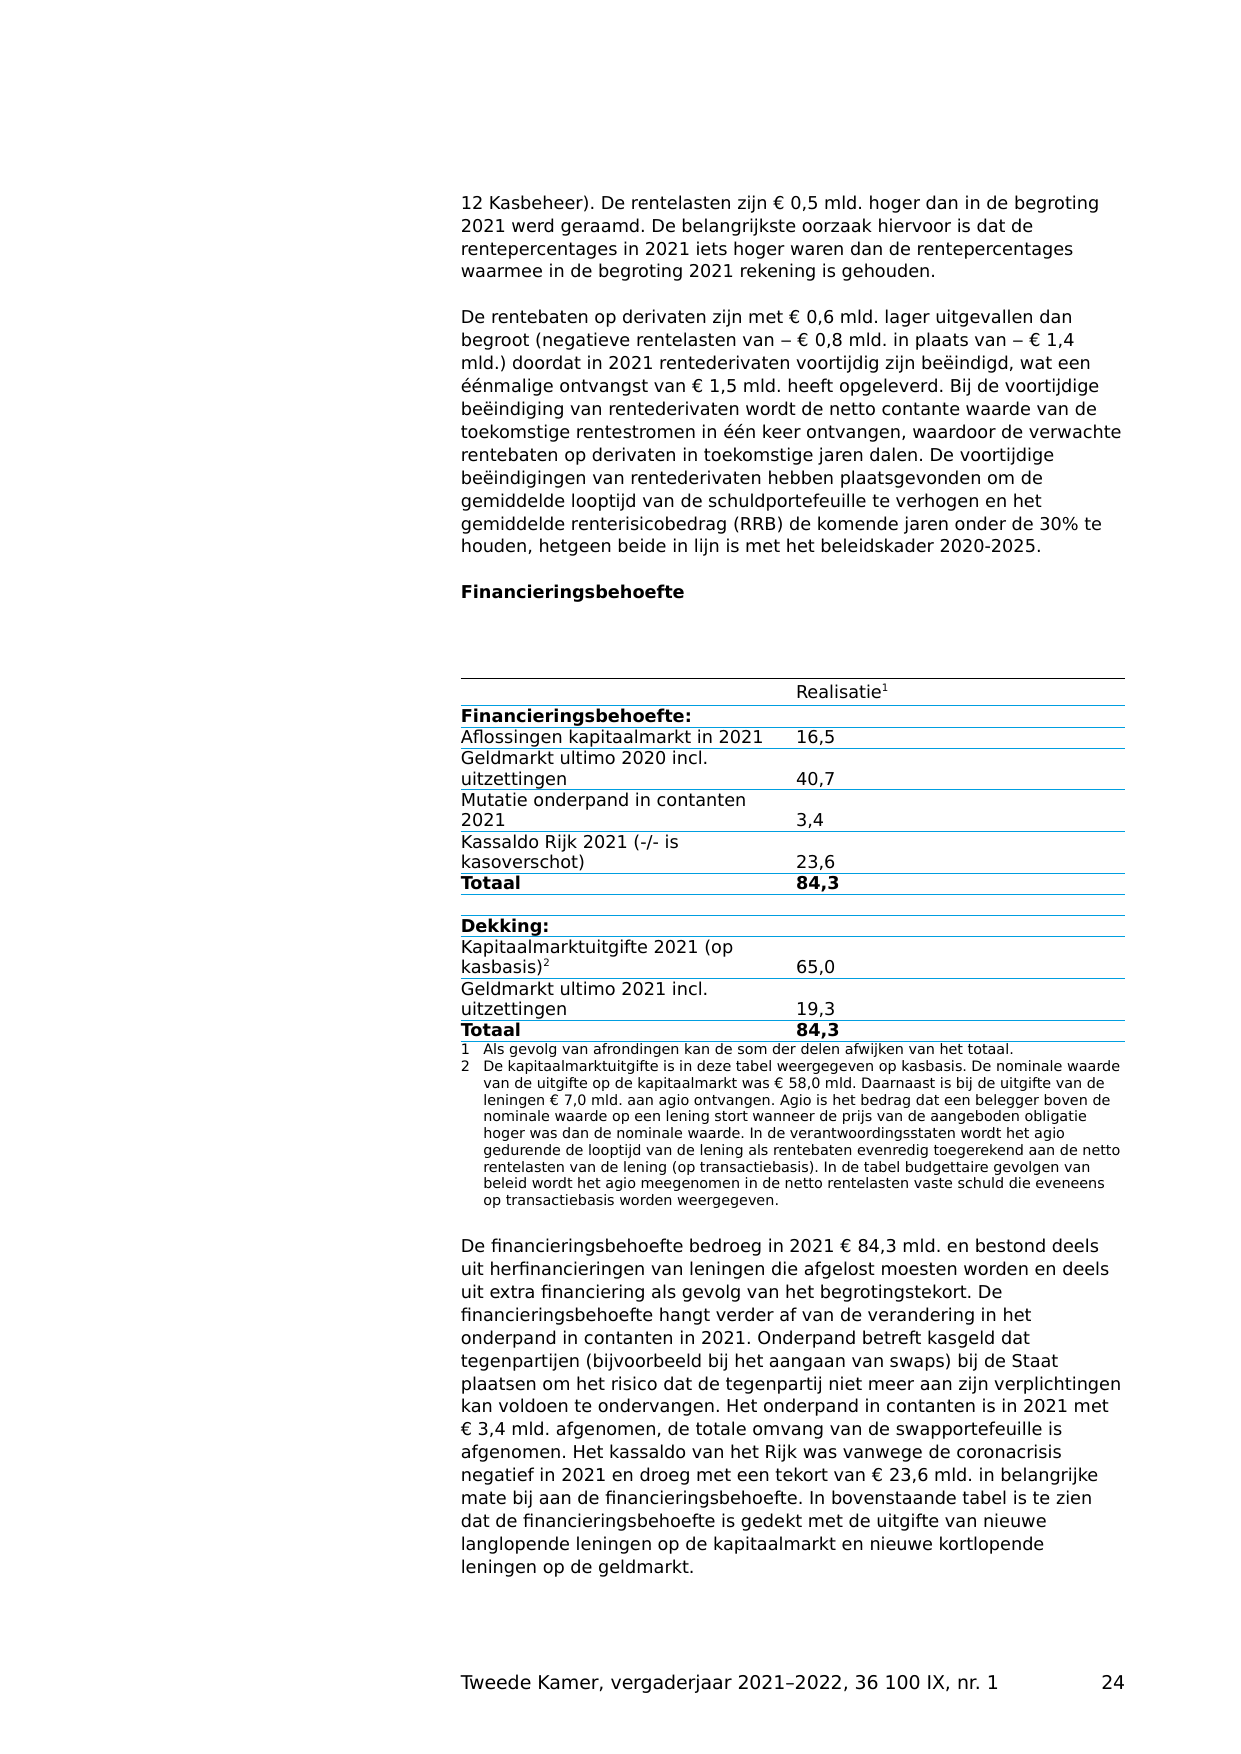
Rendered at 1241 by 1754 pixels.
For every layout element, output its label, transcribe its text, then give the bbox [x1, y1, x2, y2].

table_cell 19,3 [793, 979, 1125, 1020]
table_cell 40,7 [793, 749, 1125, 789]
table_cell 23,6 [793, 832, 1125, 873]
text Financieringsbehoefte [461, 580, 1125, 603]
table_cell [793, 916, 1125, 936]
table_cell [461, 895, 793, 915]
table_cell Geldmarkt ultimo 2020 incl. uitzettingen [461, 749, 793, 789]
table_cell Financieringsbehoefte: [461, 706, 793, 726]
table_cell 16,5 [793, 728, 1125, 747]
table_cell Mutatie onderpand in contanten 2021 [461, 790, 793, 831]
table_cell 84,3 [793, 1021, 1125, 1041]
text 12 Kasbeheer). De rentelasten zijn € 0,5 mld. hoger dan in de begroting 2021 werd geraamd. De belangrijkste oorzaak hiervoor is dat de rentepercentages in 2021 iets hoger waren dan de rentepercentages waarmee in de begroting 2021 rekening is gehouden. [461, 191, 1125, 282]
table_cell Dekking: [461, 916, 793, 936]
table_cell 84,3 [793, 874, 1125, 894]
table_cell Geldmarkt ultimo 2021 incl. uitzettingen [461, 979, 793, 1020]
table_cell [793, 895, 1125, 915]
table_header Tabel 3 Opbouw en dekking van de financieringsbehoefte van het Rijk in 2021, inclusief de geldmarkt (bedragen x € 1 mld.) [461, 630, 1125, 678]
table_cell [793, 706, 1125, 726]
table_cell 65,0 [793, 937, 1125, 978]
table_cell Totaal [461, 874, 793, 894]
table_cell [461, 679, 793, 705]
table_cell Kassaldo Rijk 2021 (-/- is kasoverschot) [461, 832, 793, 873]
table_cell Kapitaalmarktuitgifte 2021 (op kasbasis)2 [461, 937, 793, 978]
table_cell Aflossingen kapitaalmarkt in 2021 [461, 728, 793, 747]
table_cell 3,4 [793, 790, 1125, 831]
list De kapitaalmarktuitgifte is in deze tabel weergegeven op kasbasis. De nominale waarde van de uitgifte op de kapitaalmarkt was € 58,0 mld. Daarnaast is bij de uitgifte van de leningen € 7,0 mld. aan agio ontvangen. Agio is het bedrag dat een belegger boven de nominale waarde op een lening stort wanneer de prijs van de aangeboden obligatie hoger was dan de nominale waarde. In de verantwoordingsstaten wordt het agio gedurende de looptijd van de lening als rentebaten evenredig toegerekend aan de netto rentelasten van de lening (op transactiebasis). In de tabel budgettaire gevolgen van beleid wordt het agio meegenomen in de netto rentelasten vaste schuld die eveneens op transactiebasis worden weergegeven. [461, 1058, 1125, 1209]
table_cell Realisatie1 [793, 679, 1125, 705]
text De rentebaten op derivaten zijn met € 0,6 mld. lager uitgevallen dan begroot (negatieve rentelasten van ‒ € 0,8 mld. in plaats van ‒ € 1,4 mld.) doordat in 2021 rentederivaten voortijdig zijn beëindigd, wat een éénmalige ontvangst van € 1,5 mld. heeft opgeleverd. Bij de voortijdige beëindiging van rentederivaten wordt de netto contante waarde van de toekomstige rentestromen in één keer ontvangen, waardoor de verwachte rentebaten op derivaten in toekomstige jaren dalen. De voortijdige beëindigingen van rentederivaten hebben plaatsgevonden om de gemiddelde looptijd van de schuldportefeuille te verhogen en het gemiddelde renterisicobedrag (RRB) de komende jaren onder de 30% te houden, hetgeen beide in lijn is met het beleidskader 2020-2025. [461, 305, 1125, 557]
text De financieringsbehoefte bedroeg in 2021 € 84,3 mld. en bestond deels uit herfinancieringen van leningen die afgelost moesten worden en deels uit extra financiering als gevolg van het begrotingstekort. De financieringsbehoefte hangt verder af van de verandering in het onderpand in contanten in 2021. Onderpand betreft kasgeld dat tegenpartijen (bijvoorbeeld bij het aangaan van swaps) bij de Staat plaatsen om het risico dat de tegenpartij niet meer aan zijn verplichtingen kan voldoen te ondervangen. Het onderpand in contanten is in 2021 met € 3,4 mld. afgenomen, de totale omvang van de swapportefeuille is afgenomen. Het kassaldo van het Rijk was vanwege de coronacrisis negatief in 2021 en droeg met een tekort van € 23,6 mld. in belangrijke mate bij aan de financieringsbehoefte. In bovenstaande tabel is te zien dat de financieringsbehoefte is gedekt met de uitgifte van nieuwe langlopende leningen op de kapitaalmarkt en nieuwe kortlopende leningen op de geldmarkt. [461, 1234, 1125, 1578]
list Als gevolg van afrondingen kan de som der delen afwijken van het totaal. [461, 1042, 1125, 1058]
table_cell Totaal [461, 1021, 793, 1041]
